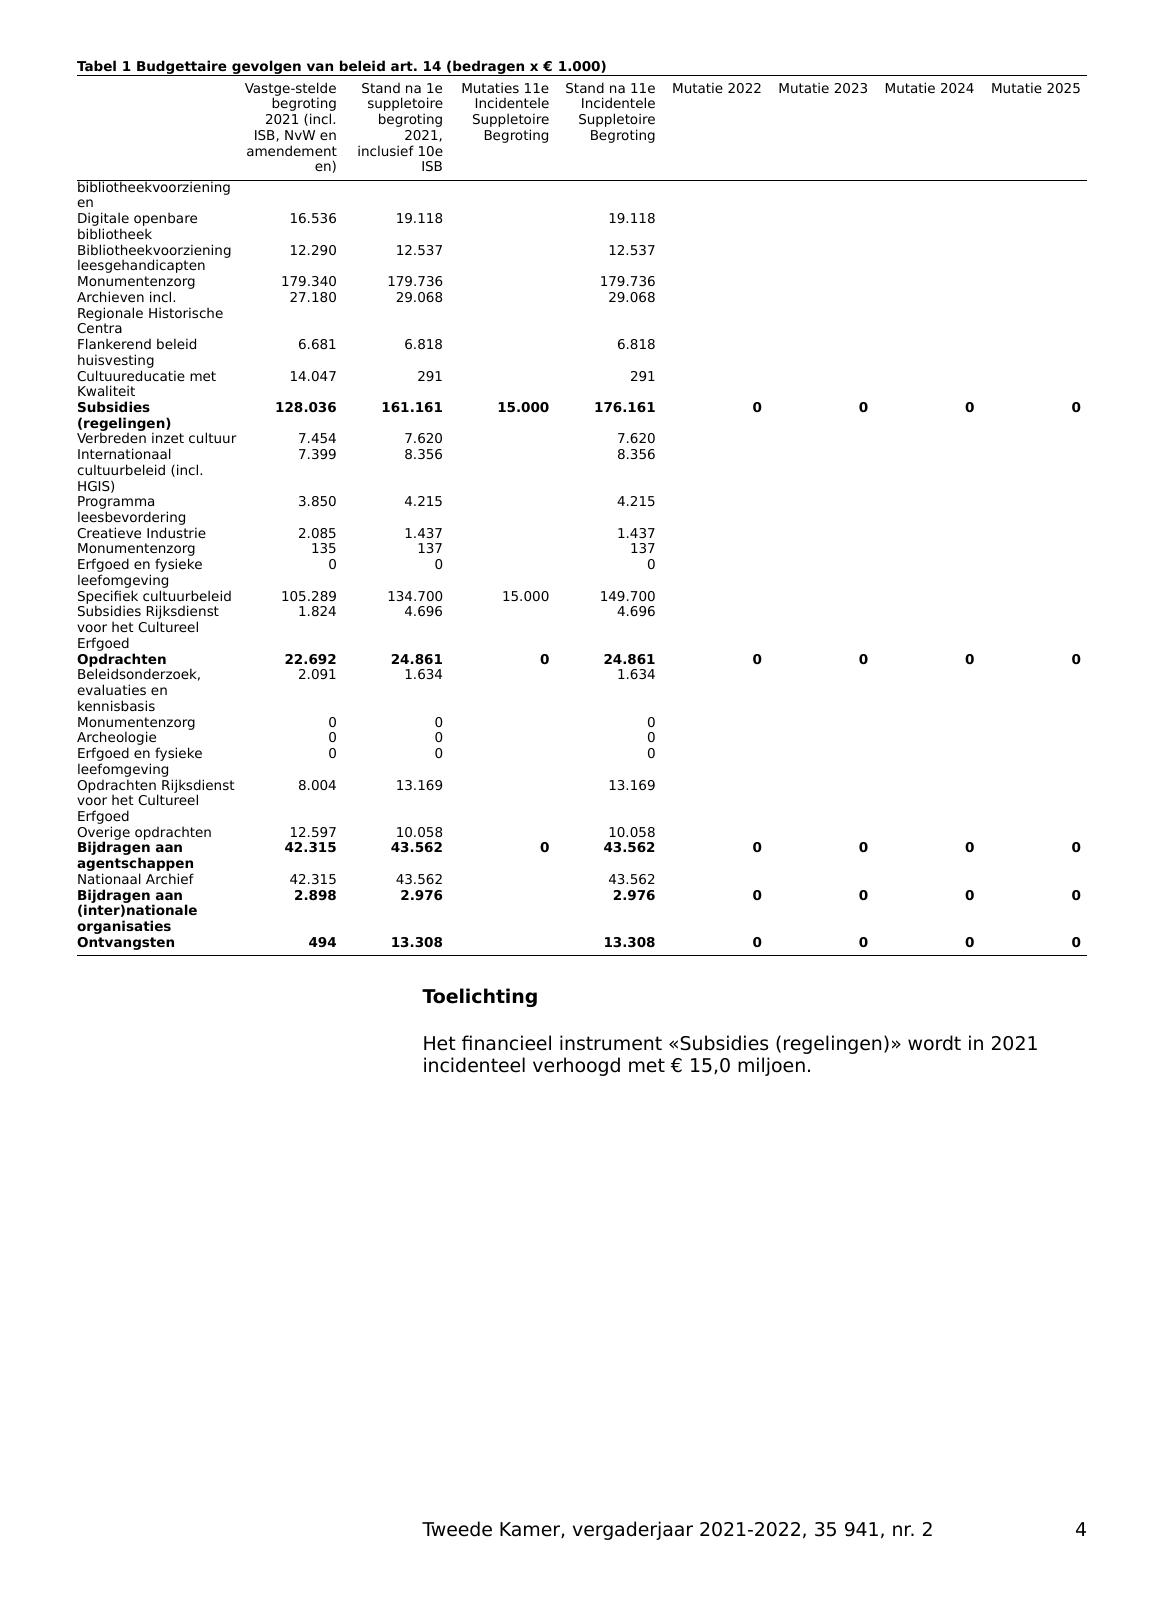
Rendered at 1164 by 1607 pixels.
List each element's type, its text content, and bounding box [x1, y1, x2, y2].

table_cell [661, 337, 768, 368]
table_cell [768, 290, 874, 337]
table_cell [449, 243, 555, 274]
table_cell 0 [555, 730, 661, 746]
table_cell [980, 872, 1087, 887]
table_cell 3.850 [236, 494, 342, 526]
table_cell 0 [343, 730, 449, 746]
table_cell [874, 211, 980, 242]
subtitle Toelichting [422, 986, 1087, 1008]
table_cell 24.861 [555, 651, 661, 667]
table_cell 0 [449, 651, 555, 667]
table_cell Mutatie 2024 [874, 76, 980, 179]
table_cell [874, 181, 980, 211]
table_cell 0 [661, 651, 768, 667]
table_cell 137 [343, 541, 449, 557]
table_cell [980, 274, 1087, 290]
table_cell [449, 274, 555, 290]
table_cell 1.437 [343, 526, 449, 541]
table_cell 8.356 [555, 447, 661, 494]
table_cell 0 [236, 746, 342, 777]
table_cell 6.681 [236, 337, 342, 368]
table_cell [768, 777, 874, 824]
table_cell [874, 526, 980, 541]
table_cell 1.437 [555, 526, 661, 541]
table_cell 128.036 [236, 400, 342, 431]
table_cell Archieven incl. Regionale Historische Centra [77, 290, 236, 337]
table_cell 42.315 [236, 840, 342, 872]
table_cell 4.696 [555, 604, 661, 651]
table_cell [661, 431, 768, 447]
table_cell 14.047 [236, 368, 342, 400]
table_cell 0 [768, 888, 874, 934]
table_cell [449, 714, 555, 730]
table_cell Opdrachten Rijksdienst voor het Cultureel Erfgoed [77, 777, 236, 824]
table_cell [449, 746, 555, 777]
table_cell 134.700 [343, 589, 449, 604]
table_cell 291 [555, 368, 661, 400]
table_cell [874, 274, 980, 290]
table_cell [874, 872, 980, 887]
table_cell 10.058 [555, 825, 661, 840]
table_cell [77, 76, 236, 179]
table_cell 0 [555, 557, 661, 588]
table_cell [661, 541, 768, 557]
table_cell 8.004 [236, 777, 342, 824]
table_cell 12.537 [555, 243, 661, 274]
table_cell Erfgoed en fysieke leefomgeving [77, 557, 236, 588]
table_cell Nationaal Archief [77, 872, 236, 887]
table_cell Ontvangsten [77, 935, 236, 955]
table_cell [449, 730, 555, 746]
table_cell [449, 181, 555, 211]
table_cell 149.700 [555, 589, 661, 604]
table_cell [980, 825, 1087, 840]
table_cell [768, 447, 874, 494]
table_cell 137 [555, 541, 661, 557]
table_cell [874, 290, 980, 337]
table_cell [661, 714, 768, 730]
table_cell [449, 935, 555, 955]
table_cell [980, 541, 1087, 557]
table_cell 0 [874, 840, 980, 872]
table_cell 1.634 [555, 667, 661, 714]
table_cell [980, 526, 1087, 541]
table_cell Digitale openbare bibliotheek [77, 211, 236, 242]
table_cell [874, 368, 980, 400]
table_cell 494 [236, 935, 342, 955]
table_cell 0 [980, 400, 1087, 431]
table_cell Bijdragen aan (inter)nationale organisaties [77, 888, 236, 934]
table_cell 0 [768, 400, 874, 431]
table_cell 13.169 [343, 777, 449, 824]
table_cell Stand na 1e suppletoire begroting 2021, inclusief 10e ISB [343, 76, 449, 179]
table_cell [768, 825, 874, 840]
table_cell [449, 526, 555, 541]
table_cell 0 [661, 400, 768, 431]
table_cell [661, 368, 768, 400]
table_cell [874, 714, 980, 730]
table_cell [768, 667, 874, 714]
table_cell 16.536 [236, 211, 342, 242]
table_cell 0 [236, 714, 342, 730]
table_cell 0 [236, 730, 342, 746]
table_cell 135 [236, 541, 342, 557]
table_cell 24.861 [343, 651, 449, 667]
table_cell 7.620 [343, 431, 449, 447]
table_cell [661, 274, 768, 290]
table_cell [661, 557, 768, 588]
table_cell 43.562 [343, 840, 449, 872]
table_cell [449, 825, 555, 840]
table_cell [768, 872, 874, 887]
table_cell [874, 604, 980, 651]
table_cell Bibliotheekvoorziening leesgehandicapten [77, 243, 236, 274]
table_cell [980, 181, 1087, 211]
table_cell [661, 447, 768, 494]
table_cell [874, 541, 980, 557]
table_cell [768, 494, 874, 526]
table_cell 42.315 [236, 872, 342, 887]
table_cell 0 [874, 888, 980, 934]
table_cell [449, 557, 555, 588]
table_cell Programma leesbevordering [77, 494, 236, 526]
table_cell [768, 557, 874, 588]
table_header Tabel 1 Budgettaire gevolgen van beleid art. 14 (bedragen x € 1.000) [77, 59, 1087, 75]
table_cell [661, 777, 768, 824]
table_cell 176.161 [555, 400, 661, 431]
table_cell Archeologie [77, 730, 236, 746]
table_cell [980, 557, 1087, 588]
table_cell 0 [768, 935, 874, 955]
table_cell 179.340 [236, 274, 342, 290]
table_cell [449, 368, 555, 400]
table_cell 7.620 [555, 431, 661, 447]
table_cell 0 [874, 400, 980, 431]
table_cell [449, 290, 555, 337]
table_cell 7.454 [236, 431, 342, 447]
table_cell [768, 604, 874, 651]
table_cell [555, 181, 661, 211]
table_cell Flankerend beleid huisvesting [77, 337, 236, 368]
table_cell [449, 888, 555, 934]
table_cell Mutatie 2025 [980, 76, 1087, 179]
table_cell 0 [874, 651, 980, 667]
table_cell [768, 431, 874, 447]
table_cell [661, 211, 768, 242]
table_cell Erfgoed en fysieke leefomgeving [77, 746, 236, 777]
table_cell [449, 541, 555, 557]
table_cell 19.118 [343, 211, 449, 242]
table_cell 13.308 [343, 935, 449, 955]
table_cell 0 [555, 714, 661, 730]
table_cell 2.976 [555, 888, 661, 934]
table_cell Monumentenzorg [77, 714, 236, 730]
table_cell [661, 526, 768, 541]
table_cell 4.215 [343, 494, 449, 526]
table_cell [768, 714, 874, 730]
table_cell [980, 431, 1087, 447]
table_cell 6.818 [555, 337, 661, 368]
table_cell [980, 714, 1087, 730]
table_cell 2.091 [236, 667, 342, 714]
table_cell 0 [661, 888, 768, 934]
table_cell 0 [661, 935, 768, 955]
table_cell [874, 746, 980, 777]
table_cell 0 [343, 714, 449, 730]
table_cell Beleidsonderzoek, evaluaties en kennisbasis [77, 667, 236, 714]
table_cell 12.290 [236, 243, 342, 274]
table_cell 12.597 [236, 825, 342, 840]
table_cell Monumentenzorg [77, 274, 236, 290]
table_cell 2.976 [343, 888, 449, 934]
table_cell [980, 746, 1087, 777]
table_cell 0 [343, 746, 449, 777]
table_cell 2.898 [236, 888, 342, 934]
table_cell Internationaal cultuurbeleid (incl. HGIS) [77, 447, 236, 494]
table_cell Verbreden inzet cultuur [77, 431, 236, 447]
table_cell 27.180 [236, 290, 342, 337]
table_cell 2.085 [236, 526, 342, 541]
table_cell [661, 746, 768, 777]
table_cell 6.818 [343, 337, 449, 368]
table_cell [449, 431, 555, 447]
table_cell [874, 777, 980, 824]
table_cell 43.562 [343, 872, 449, 887]
table_cell [449, 604, 555, 651]
table_cell [980, 604, 1087, 651]
table_cell [874, 494, 980, 526]
table_cell [449, 667, 555, 714]
table_cell bibliotheekvoorzieningen [77, 181, 236, 211]
table_cell [874, 825, 980, 840]
table_cell [980, 337, 1087, 368]
table_cell [874, 589, 980, 604]
table_cell 0 [449, 840, 555, 872]
table_cell [449, 447, 555, 494]
table_cell [449, 872, 555, 887]
table_cell Monumentenzorg [77, 541, 236, 557]
table_cell 291 [343, 368, 449, 400]
table_cell [661, 243, 768, 274]
table_cell [768, 526, 874, 541]
table_cell [980, 777, 1087, 824]
table_cell [661, 604, 768, 651]
table_cell Stand na 11e Incidentele Suppletoire Begroting [555, 76, 661, 179]
table_cell 15.000 [449, 400, 555, 431]
table_cell [768, 368, 874, 400]
table_cell 10.058 [343, 825, 449, 840]
table_cell 4.215 [555, 494, 661, 526]
text Het financieel instrument «Subsidies (regelingen)» wordt in 2021 incidenteel verhoogd met € 15,0 miljoen. [422, 1033, 1087, 1077]
table_cell [874, 447, 980, 494]
table_cell Opdrachten [77, 651, 236, 667]
table_cell [980, 589, 1087, 604]
table_cell 29.068 [555, 290, 661, 337]
table_cell Subsidies Rijksdienst voor het Cultureel Erfgoed [77, 604, 236, 651]
table_cell 13.308 [555, 935, 661, 955]
table_cell 15.000 [449, 589, 555, 604]
table_cell [661, 667, 768, 714]
table_cell Cultuureducatie met Kwaliteit [77, 368, 236, 400]
table_cell [661, 589, 768, 604]
table_cell 0 [768, 840, 874, 872]
table_cell [343, 181, 449, 211]
table_cell 22.692 [236, 651, 342, 667]
table_cell Mutatie 2023 [768, 76, 874, 179]
table_cell [449, 337, 555, 368]
table_cell [874, 667, 980, 714]
table_cell 0 [874, 935, 980, 955]
table_cell 0 [980, 840, 1087, 872]
table_cell 0 [555, 746, 661, 777]
table_cell [768, 211, 874, 242]
table_cell [874, 431, 980, 447]
table_cell Overige opdrachten [77, 825, 236, 840]
table_cell 0 [768, 651, 874, 667]
table_cell [661, 872, 768, 887]
table_cell 1.824 [236, 604, 342, 651]
table_cell [449, 494, 555, 526]
table_cell Bijdragen aan agentschappen [77, 840, 236, 872]
table_cell [874, 337, 980, 368]
table_cell [874, 243, 980, 274]
table_cell [661, 825, 768, 840]
table_cell Subsidies (regelingen) [77, 400, 236, 431]
table_cell [661, 181, 768, 211]
table_cell Mutatie 2022 [661, 76, 768, 179]
table_cell Creatieve Industrie [77, 526, 236, 541]
table_cell [768, 274, 874, 290]
table_cell [768, 181, 874, 211]
table_cell [661, 494, 768, 526]
table_cell Vastge-stelde begroting 2021 (incl. ISB, NvW en amendementen) [236, 76, 342, 179]
table_cell [980, 211, 1087, 242]
table_cell [980, 243, 1087, 274]
table_cell 105.289 [236, 589, 342, 604]
table_cell [980, 447, 1087, 494]
table_cell 43.562 [555, 872, 661, 887]
table_cell [874, 557, 980, 588]
table_cell 1.634 [343, 667, 449, 714]
table_cell [449, 777, 555, 824]
table_cell 0 [343, 557, 449, 588]
table_cell [768, 746, 874, 777]
table_cell [661, 290, 768, 337]
table_cell 0 [661, 840, 768, 872]
table_cell [768, 541, 874, 557]
table_cell [980, 667, 1087, 714]
table_cell 19.118 [555, 211, 661, 242]
table_cell 7.399 [236, 447, 342, 494]
table_cell [980, 730, 1087, 746]
table_cell [980, 368, 1087, 400]
table_cell [768, 589, 874, 604]
table_cell [236, 181, 342, 211]
table_cell Specifiek cultuurbeleid [77, 589, 236, 604]
table_cell 179.736 [343, 274, 449, 290]
table_cell 43.562 [555, 840, 661, 872]
table_cell [768, 730, 874, 746]
table_cell 179.736 [555, 274, 661, 290]
table_cell [980, 494, 1087, 526]
table_cell 0 [236, 557, 342, 588]
table_cell [980, 290, 1087, 337]
table_cell 29.068 [343, 290, 449, 337]
table_cell 12.537 [343, 243, 449, 274]
table_cell [661, 730, 768, 746]
table_cell [449, 211, 555, 242]
table_cell 0 [980, 935, 1087, 955]
table_cell [874, 730, 980, 746]
table_cell 4.696 [343, 604, 449, 651]
table_cell [768, 243, 874, 274]
table_cell 161.161 [343, 400, 449, 431]
table_cell 8.356 [343, 447, 449, 494]
table_cell Mutaties 11e Incidentele Suppletoire Begroting [449, 76, 555, 179]
table_cell 0 [980, 888, 1087, 934]
table_cell [768, 337, 874, 368]
table_cell 13.169 [555, 777, 661, 824]
table_cell 0 [980, 651, 1087, 667]
